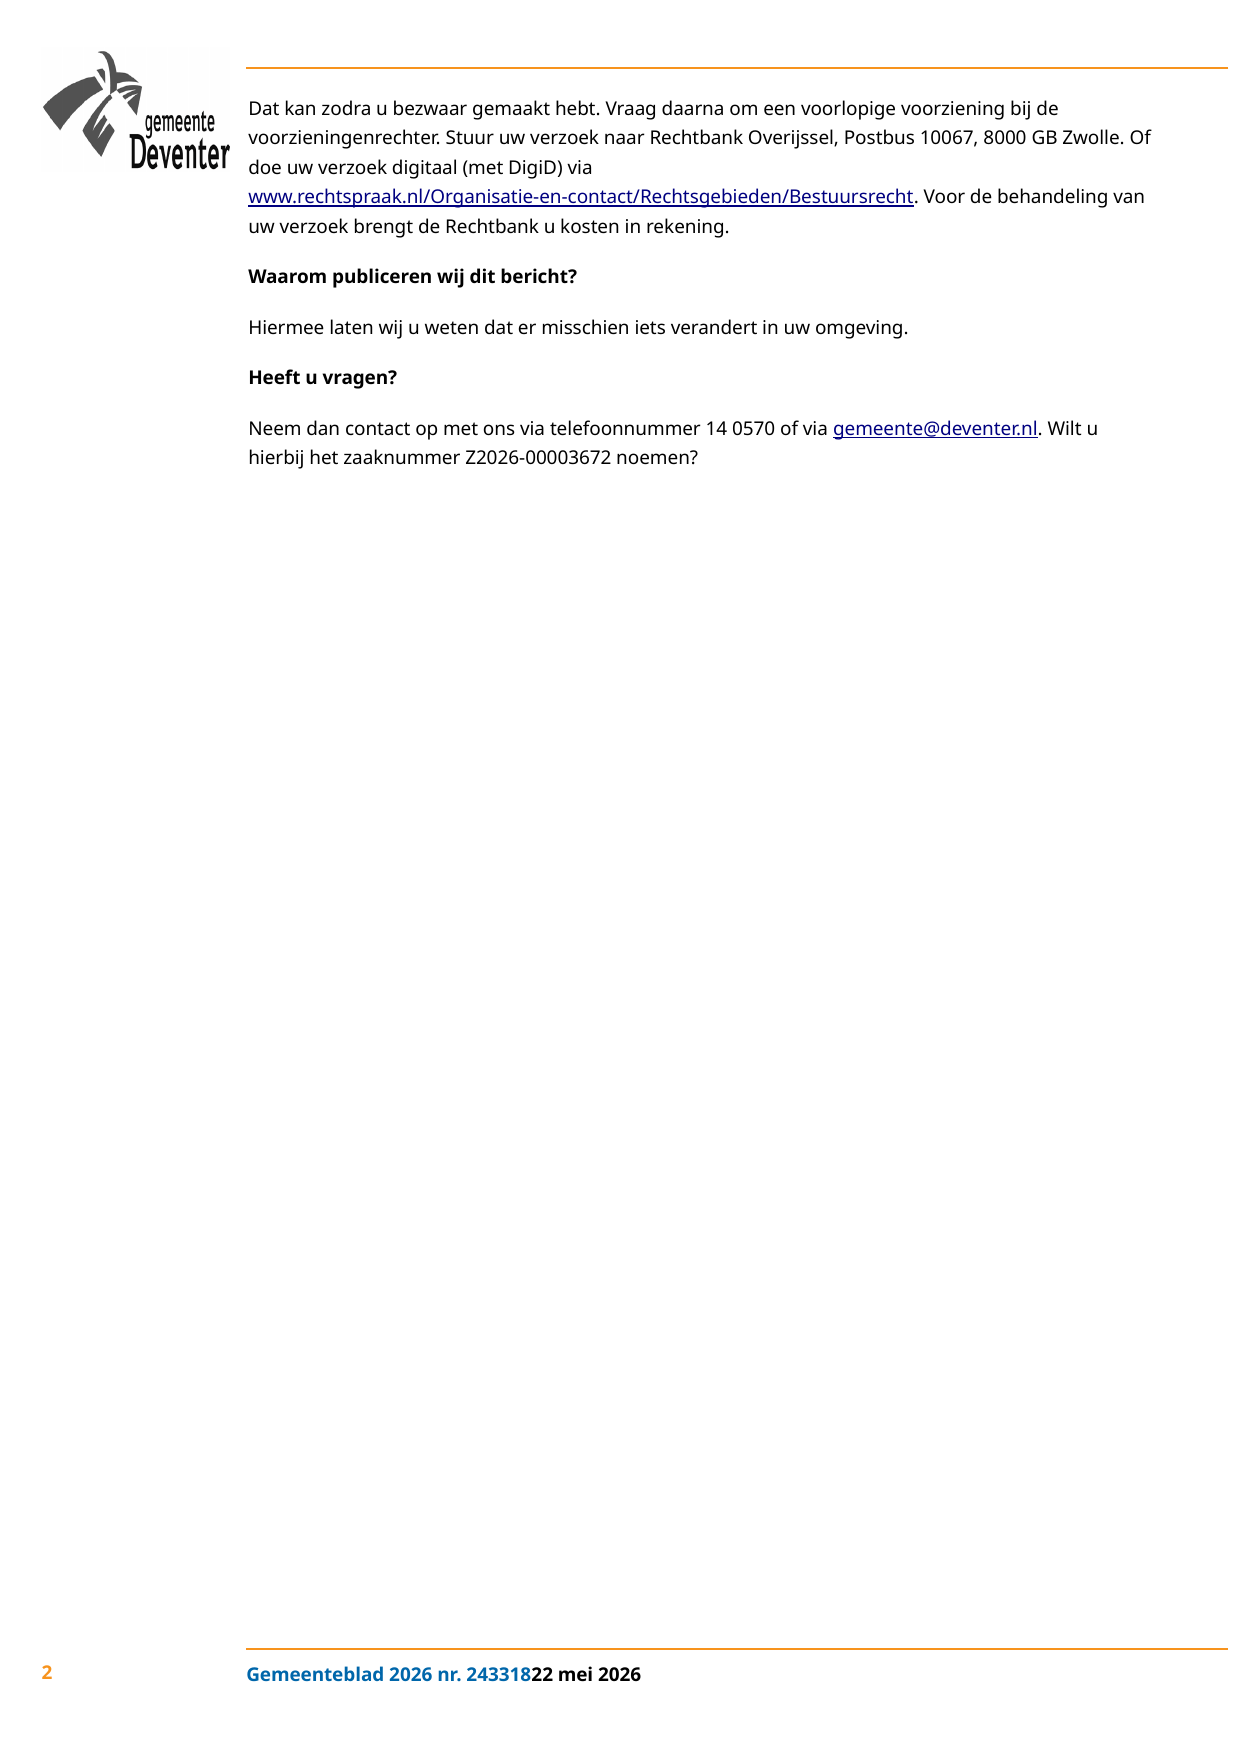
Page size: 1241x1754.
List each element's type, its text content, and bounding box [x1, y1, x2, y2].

text Dat kan zodra u bezwaar gemaakt hebt. Vraag daarna om een voorlopige voorziening bij de voorzieningenrechter. Stuur uw verzoek naar Rechtbank Overijssel, Postbus 10067, 8000 GB Zwolle. Of doe uw verzoek digitaal (met DigiD) via www.rechtspraak.nl/Organisatie-en-contact/Rechtsgebieden/Bestuursrecht. Voor de behandeling van uw verzoek brengt de Rechtbank u kosten in rekening. [248, 95, 1152, 239]
text Heeft u vragen? [248, 364, 1152, 390]
text Waarom publiceren wij dit bericht? [248, 263, 1152, 289]
picture [41, 47, 231, 172]
text Hiermee laten wij u weten dat er misschien iets verandert in uw omgeving. [248, 314, 1152, 340]
text Neem dan contact op met ons via telefoonnummer 14 0570 of via gemeente@deventer.nl. Wilt u hierbij het zaaknummer Z2026-00003672 noemen? [248, 415, 1152, 470]
